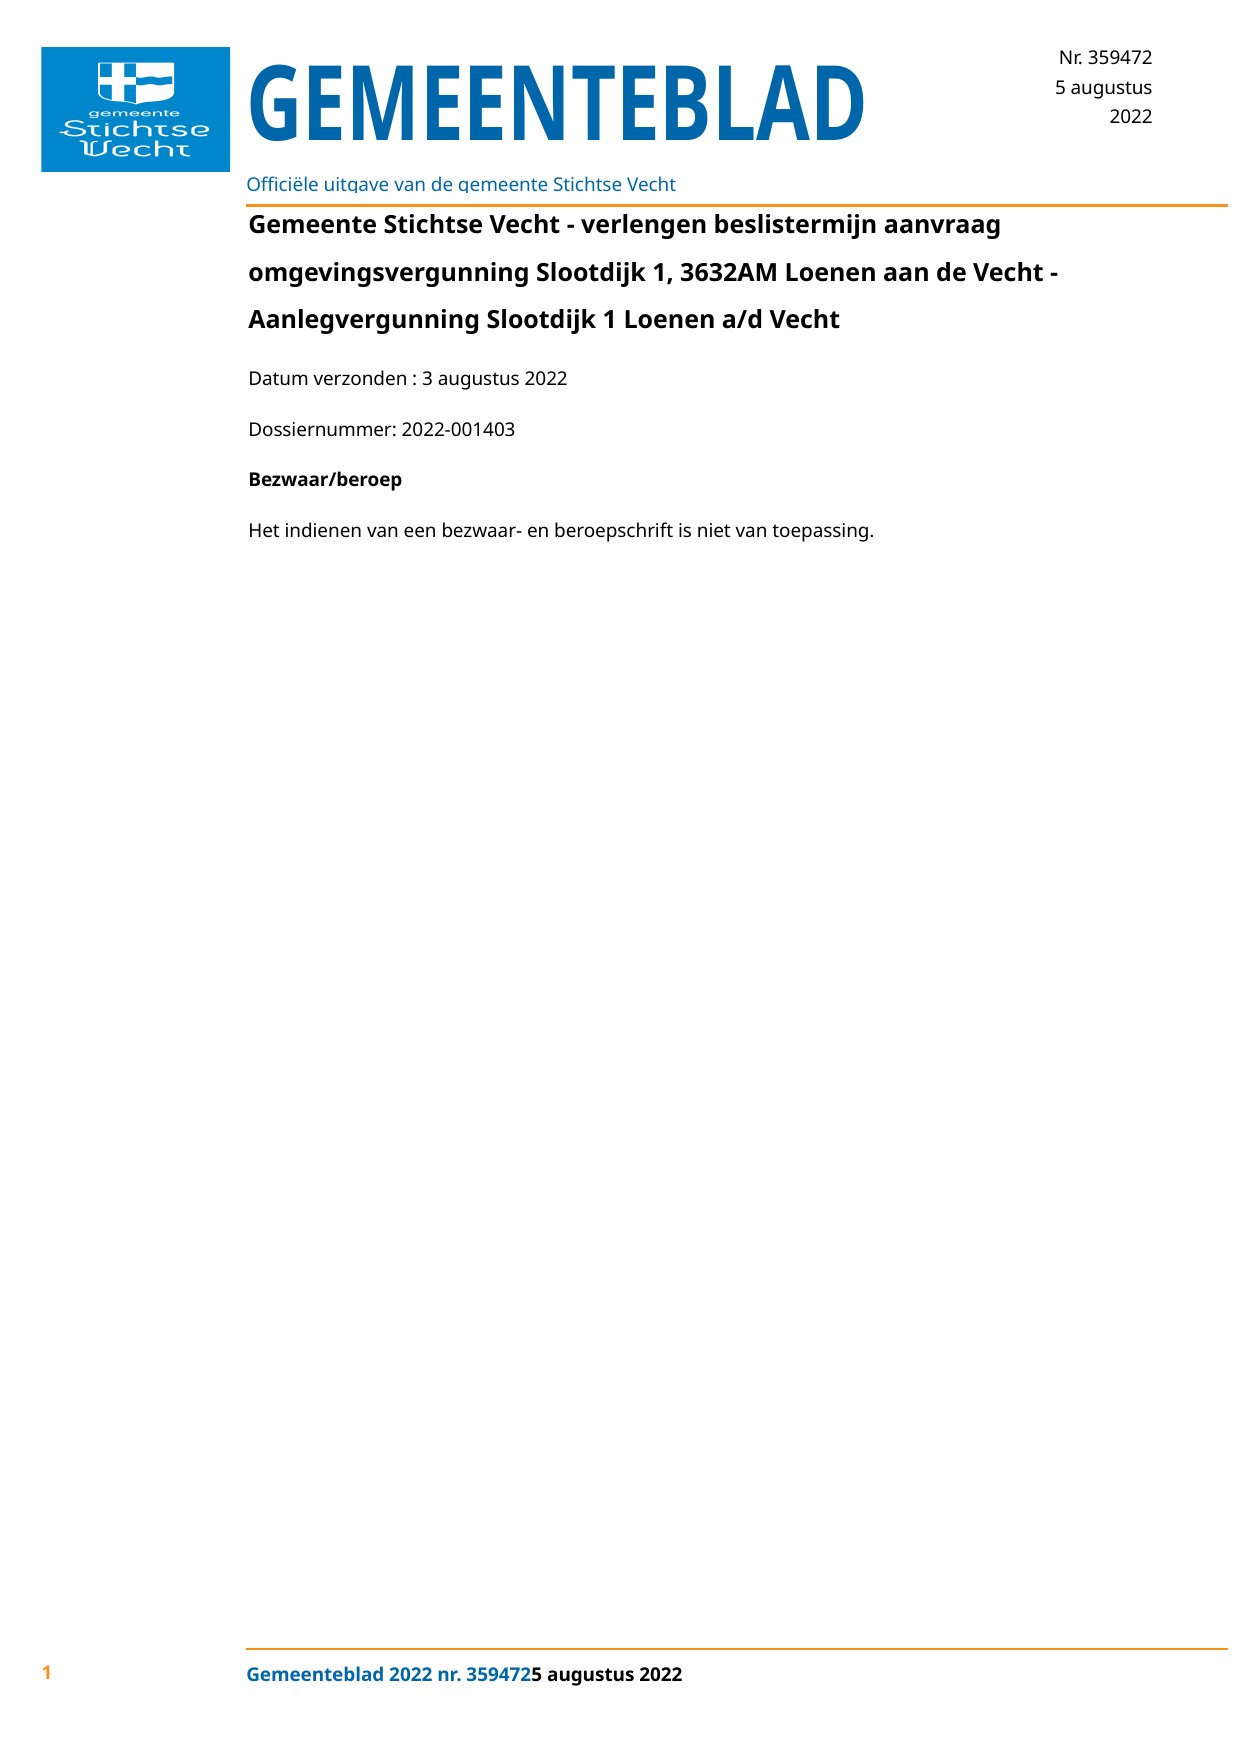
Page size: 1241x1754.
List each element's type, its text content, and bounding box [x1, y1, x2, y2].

text Gemeente Stichtse Vecht - verlengen beslistermijn aanvraag omgevingsvergunning Slootdijk 1, 3632AM Loenen aan de Vecht - Aanlegvergunning Slootdijk 1 Loenen a/d Vecht [248, 207, 1152, 336]
text Dossiernummer: 2022-001403 [248, 416, 1152, 442]
picture [137, 63, 174, 103]
picture [99, 63, 135, 101]
text Het indienen van een bezwaar- en beroepschrift is niet van toepassing. [248, 517, 1152, 542]
text Bezwaar/beroep [248, 466, 1152, 492]
text Datum verzonden : 3 augustus 2022 [248, 366, 1152, 391]
